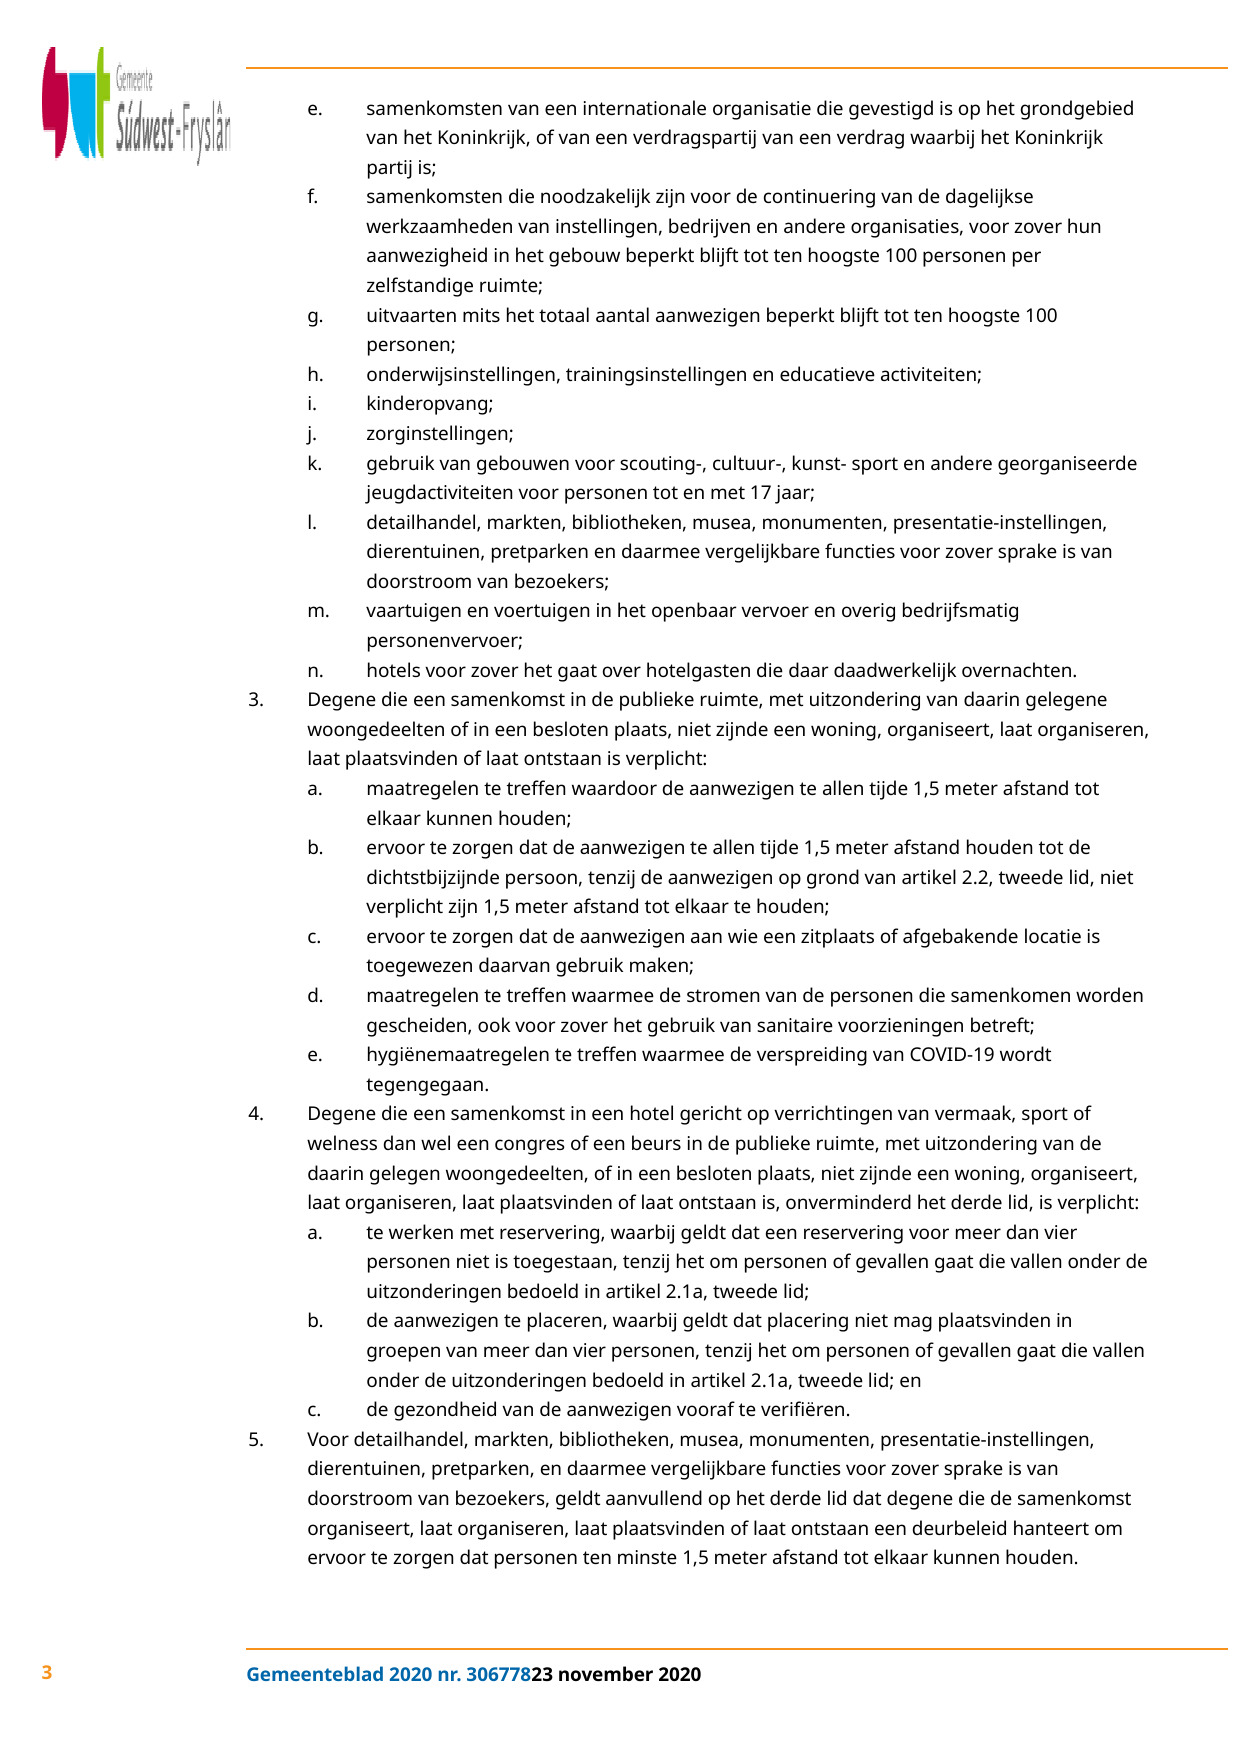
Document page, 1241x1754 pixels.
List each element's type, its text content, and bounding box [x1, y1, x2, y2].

list kinderopvang; [307, 391, 1152, 416]
list samenkomsten die noodzakelijk zijn voor de continuering van de dagelijkse werkzaamheden van instellingen, bedrijven en andere organisaties, voor zover hun aanwezigheid in het gebouw beperkt blijft tot ten hoogste 100 personen per zelfstandige ruimte; [307, 183, 1152, 298]
list Degene die een samenkomst in een hotel gericht op verrichtingen van vermaak, sport of welness dan wel een congres of een beurs in de publieke ruimte, met uitzondering van de daarin gelegen woongedeelten, of in een besloten plaats, niet zijnde een woning, organiseert, laat organiseren, laat plaatsvinden of laat ontstaan is, onverminderd het derde lid, is verplicht: [248, 1101, 1152, 1215]
list hotels voor zover het gaat over hotelgasten die daar daadwerkelijk overnachten. [307, 657, 1152, 683]
picture [41, 47, 231, 172]
list hygiënemaatregelen te treffen waarmee de verspreiding van COVID-19 wordt tegengegaan. [307, 1041, 1152, 1097]
list zorginstellingen; [307, 420, 1152, 446]
list onderwijsinstellingen, trainingsinstellingen en educatieve activiteiten; [307, 361, 1152, 387]
list Voor detailhandel, markten, bibliotheken, musea, monumenten, presentatie-instellingen, dierentuinen, pretparken, en daarmee vergelijkbare functies voor zover sprake is van doorstroom van bezoekers, geldt aanvullend op het derde lid dat degene die de samenkomst organiseert, laat organiseren, laat plaatsvinden of laat ontstaan een deurbeleid hanteert om ervoor te zorgen dat personen ten minste 1,5 meter afstand tot elkaar kunnen houden. [248, 1426, 1152, 1570]
list maatregelen te treffen waardoor de aanwezigen te allen tijde 1,5 meter afstand tot elkaar kunnen houden; [307, 775, 1152, 831]
list de aanwezigen te placeren, waarbij geldt dat placering niet mag plaatsvinden in groepen van meer dan vier personen, tenzij het om personen of gevallen gaat die vallen onder de uitzonderingen bedoeld in artikel 2.1a, tweede lid; en [307, 1308, 1152, 1393]
list vaartuigen en voertuigen in het openbaar vervoer en overig bedrijfsmatig personenvervoer; [307, 598, 1152, 653]
list gebruik van gebouwen voor scouting-, cultuur-, kunst- sport en andere georganiseerde jeugdactiviteiten voor personen tot en met 17 jaar; [307, 450, 1152, 505]
list samenkomsten van een internationale organisatie die gevestigd is op het grondgebied van het Koninkrijk, of van een verdragspartij van een verdrag waarbij het Koninkrijk partij is; [307, 95, 1152, 180]
list te werken met reservering, waarbij geldt dat een reservering voor meer dan vier personen niet is toegestaan, tenzij het om personen of gevallen gaat die vallen onder de uitzonderingen bedoeld in artikel 2.1a, tweede lid; [307, 1219, 1152, 1304]
list detailhandel, markten, bibliotheken, musea, monumenten, presentatie-instellingen, dierentuinen, pretparken en daarmee vergelijkbare functies voor zover sprake is van doorstroom van bezoekers; [307, 509, 1152, 594]
list ervoor te zorgen dat de aanwezigen te allen tijde 1,5 meter afstand houden tot de dichtstbijzijnde persoon, tenzij de aanwezigen op grond van artikel 2.2, tweede lid, niet verplicht zijn 1,5 meter afstand tot elkaar te houden; [307, 834, 1152, 919]
list de gezondheid van de aanwezigen vooraf te verifiëren. [307, 1396, 1152, 1422]
list maatregelen te treffen waarmee de stromen van de personen die samenkomen worden gescheiden, ook voor zover het gebruik van sanitaire voorzieningen betreft; [307, 982, 1152, 1038]
list Degene die een samenkomst in de publieke ruimte, met uitzondering van daarin gelegene woongedeelten of in een besloten plaats, niet zijnde een woning, organiseert, laat organiseren, laat plaatsvinden of laat ontstaan is verplicht: [248, 686, 1152, 771]
list ervoor te zorgen dat de aanwezigen aan wie een zitplaats of afgebakende locatie is toegewezen daarvan gebruik maken; [307, 923, 1152, 978]
list uitvaarten mits het totaal aantal aanwezigen beperkt blijft tot ten hoogste 100 personen; [307, 302, 1152, 357]
